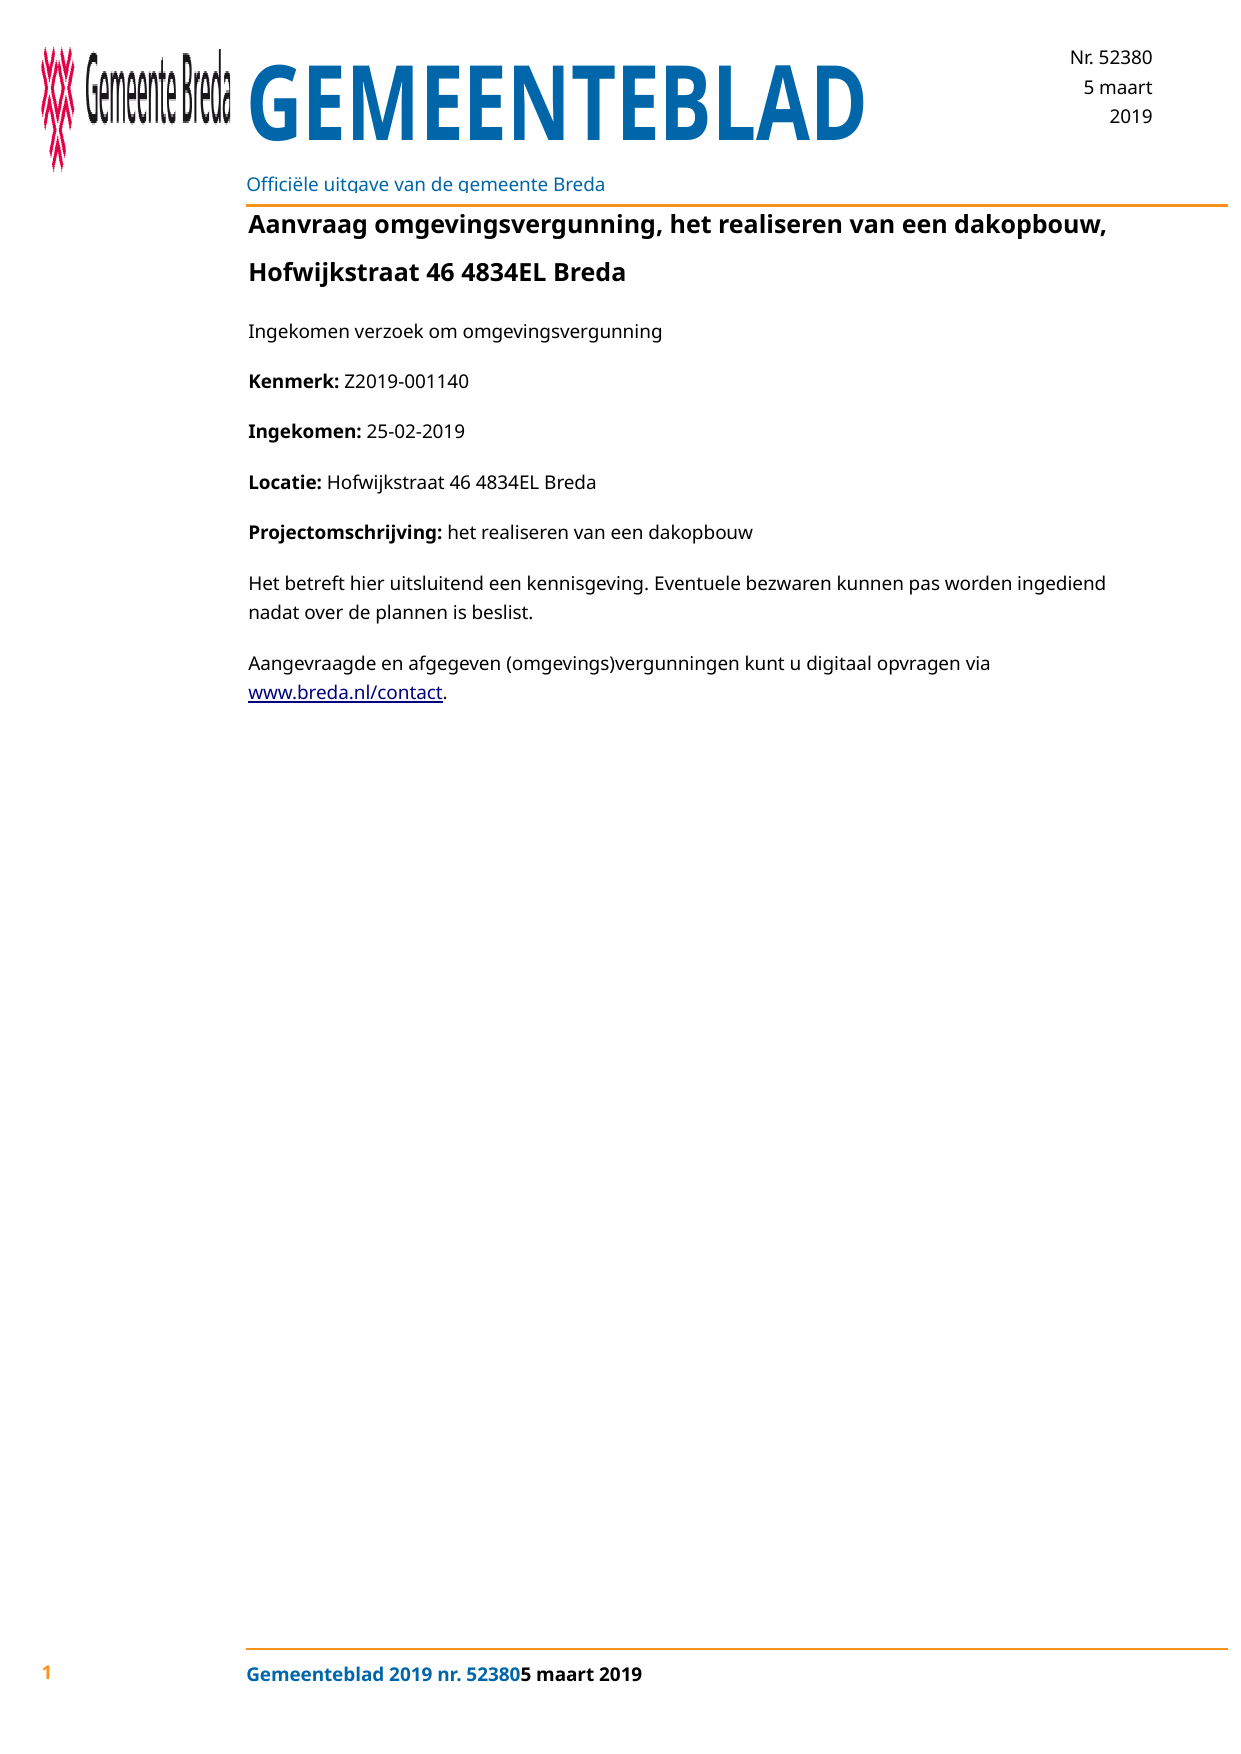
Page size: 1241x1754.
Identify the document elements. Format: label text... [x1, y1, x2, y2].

picture [41, 47, 231, 172]
text Kenmerk: Z2019-001140 [248, 368, 1152, 394]
text Ingekomen verzoek om omgevingsvergunning [248, 318, 1152, 344]
text Aangevraagde en afgegeven (omgevings)vergunningen kunt u digitaal opvragen via www.breda.nl/contact. [248, 650, 1152, 705]
text Projectomschrijving: het realiseren van een dakopbouw [248, 519, 1152, 545]
text Het betreft hier uitsluitend een kennisgeving. Eventuele bezwaren kunnen pas worden ingediend nadat over de plannen is beslist. [248, 570, 1152, 625]
text Ingekomen: 25-02-2019 [248, 419, 1152, 444]
text Aanvraag omgevingsvergunning, het realiseren van een dakopbouw, Hofwijkstraat 46 4834EL Breda [248, 207, 1152, 288]
text Locatie: Hofwijkstraat 46 4834EL Breda [248, 469, 1152, 495]
